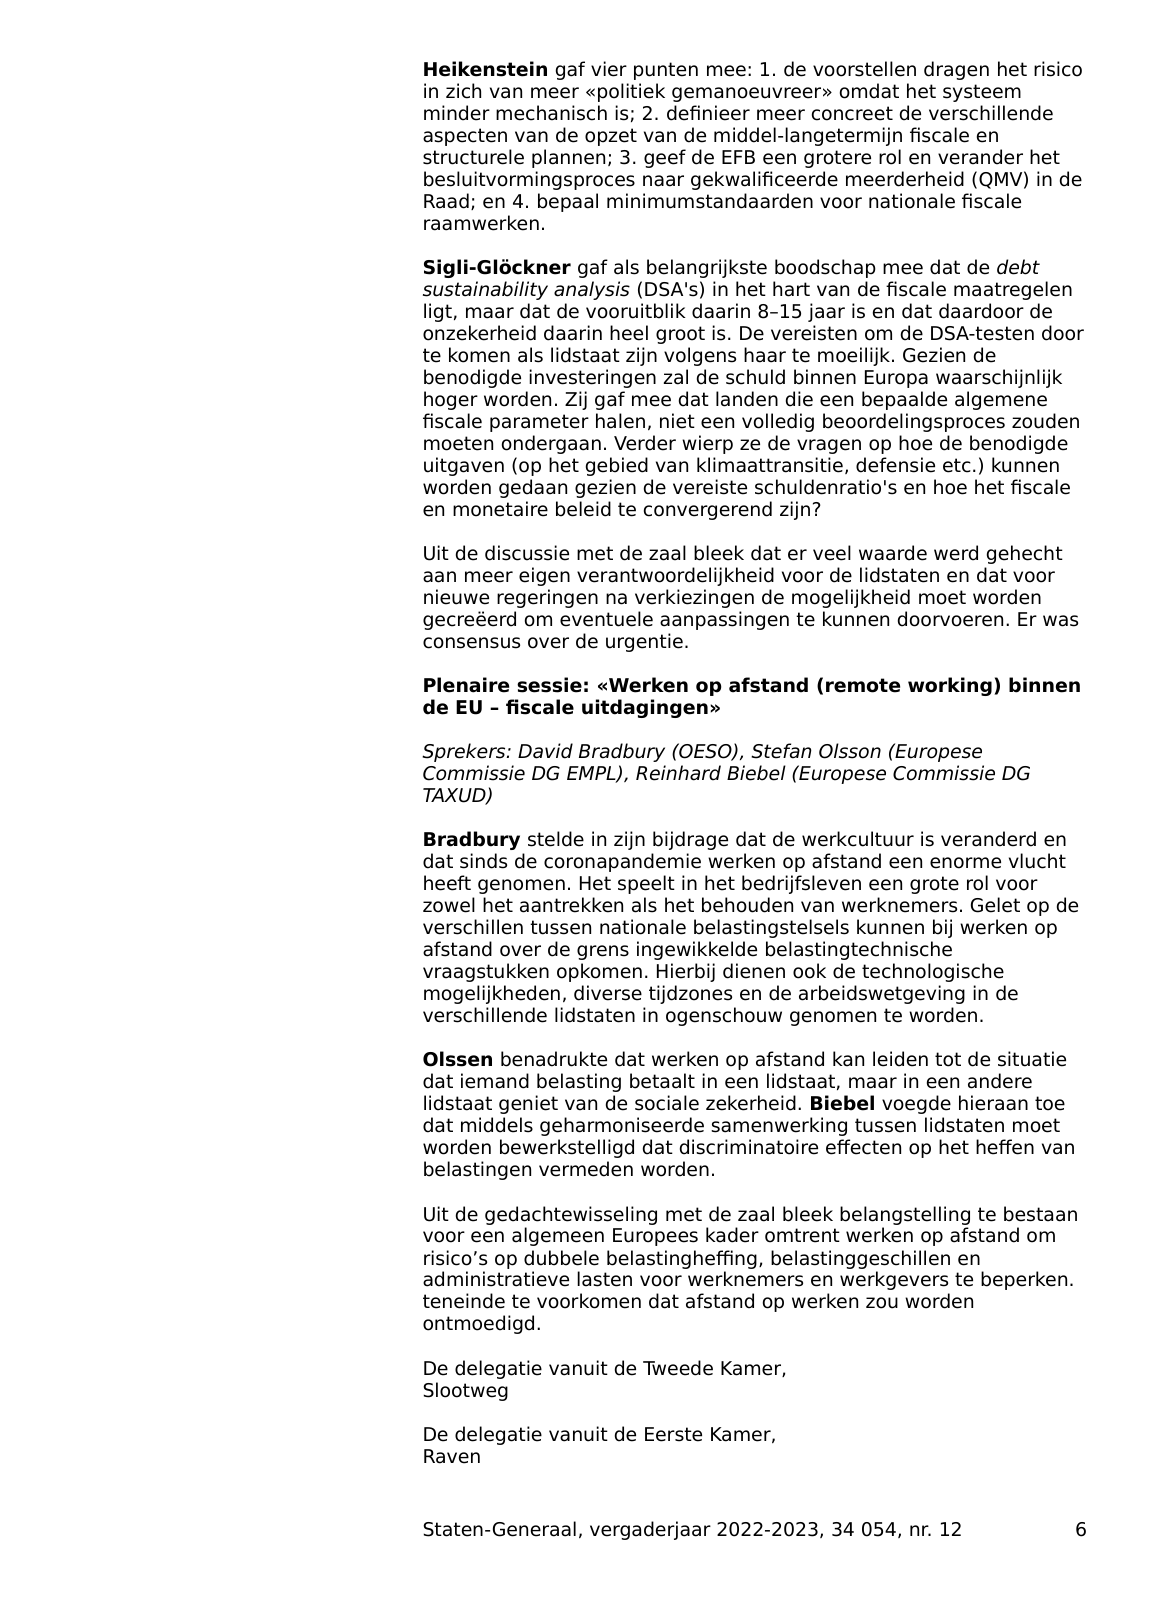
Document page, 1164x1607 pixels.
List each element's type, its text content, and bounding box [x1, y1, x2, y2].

text Olssen benadrukte dat werken op afstand kan leiden tot de situatie dat iemand belasting betaalt in een lidstaat, maar in een andere lidstaat geniet van de sociale zekerheid. Biebel voegde hieraan toe dat middels geharmoniseerde samenwerking tussen lidstaten moet worden bewerkstelligd dat discriminatoire effecten op het heffen van belastingen vermeden worden. [422, 1049, 1087, 1181]
text De delegatie vanuit de Eerste Kamer, [422, 1424, 1087, 1446]
text Bradbury stelde in zijn bijdrage dat de werkcultuur is veranderd en dat sinds de coronapandemie werken op afstand een enorme vlucht heeft genomen. Het speelt in het bedrijfsleven een grote rol voor zowel het aantrekken als het behouden van werknemers. Gelet op de verschillen tussen nationale belastingstelsels kunnen bij werken op afstand over de grens ingewikkelde belastingtechnische vraagstukken opkomen. Hierbij dienen ook de technologische mogelijkheden, diverse tijdzones en de arbeidswetgeving in de verschillende lidstaten in ogenschouw genomen te worden. [422, 829, 1087, 1027]
subtitle Plenaire sessie: «Werken op afstand (remote working) binnen de EU – fiscale uitdagingen» [422, 675, 1087, 719]
text Heikenstein gaf vier punten mee: 1. de voorstellen dragen het risico in zich van meer «politiek gemanoeuvreer» omdat het systeem minder mechanisch is; 2. definieer meer concreet de verschillende aspecten van de opzet van de middel-langetermijn fiscale en structurele plannen; 3. geef de EFB een grotere rol en verander het besluitvormingsproces naar gekwalificeerde meerderheid (QMV) in de Raad; en 4. bepaal minimumstandaarden voor nationale fiscale raamwerken. [422, 59, 1087, 235]
text Sigli-Glöckner gaf als belangrijkste boodschap mee dat de debt sustainability analysis (DSA's) in het hart van de fiscale maatregelen ligt, maar dat de vooruitblik daarin 8–15 jaar is en dat daardoor de onzekerheid daarin heel groot is. De vereisten om de DSA-testen door te komen als lidstaat zijn volgens haar te moeilijk. Gezien de benodigde investeringen zal de schuld binnen Europa waarschijnlijk hoger worden. Zij gaf mee dat landen die een bepaalde algemene fiscale parameter halen, niet een volledig beoordelingsproces zouden moeten ondergaan. Verder wierp ze de vragen op hoe de benodigde uitgaven (op het gebied van klimaattransitie, defensie etc.) kunnen worden gedaan gezien de vereiste schuldenratio's en hoe het fiscale en monetaire beleid te convergerend zijn? [422, 257, 1087, 521]
text Uit de discussie met de zaal bleek dat er veel waarde werd gehecht aan meer eigen verantwoordelijkheid voor de lidstaten en dat voor nieuwe regeringen na verkiezingen de mogelijkheid moet worden gecreëerd om eventuele aanpassingen te kunnen doorvoeren. Er was consensus over de urgentie. [422, 543, 1087, 653]
text Raven [422, 1446, 1087, 1468]
text Slootweg [422, 1379, 1087, 1401]
subtitle Sprekers: David Bradbury (OESO), Stefan Olsson (Europese Commissie DG EMPL), Reinhard Biebel (Europese Commissie DG TAXUD) [422, 741, 1087, 807]
text Uit de gedachtewisseling met de zaal bleek belangstelling te bestaan voor een algemeen Europees kader omtrent werken op afstand om risico’s op dubbele belastingheffing, belastinggeschillen en administratieve lasten voor werknemers en werkgevers te beperken. teneinde te voorkomen dat afstand op werken zou worden ontmoedigd. [422, 1203, 1087, 1335]
text De delegatie vanuit de Tweede Kamer, [422, 1357, 1087, 1379]
